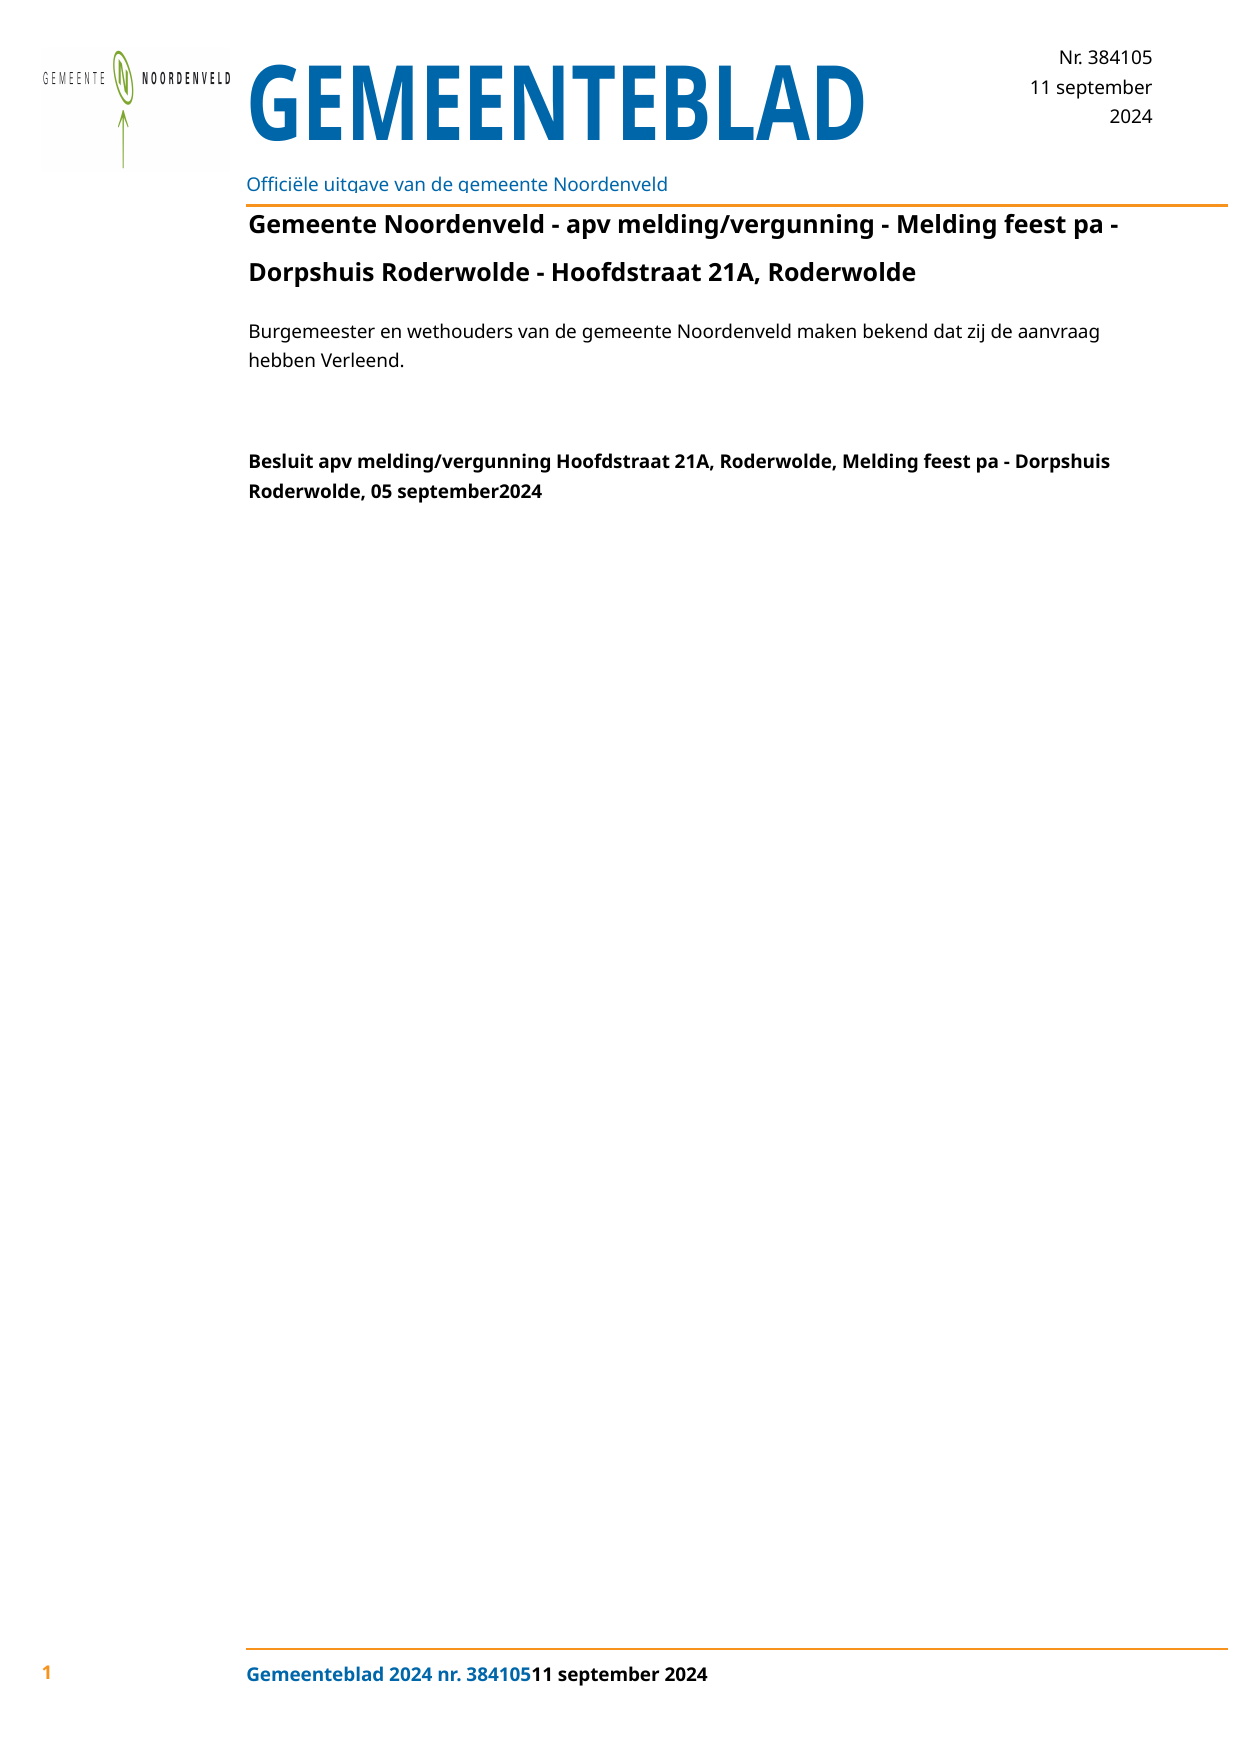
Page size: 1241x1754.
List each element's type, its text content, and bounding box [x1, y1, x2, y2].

picture [41, 47, 231, 172]
text Gemeente Noordenveld - apv melding/vergunning - Melding feest pa - Dorpshuis Roderwolde - Hoofdstraat 21A, Roderwolde [248, 207, 1152, 288]
text Burgemeester en wethouders van de gemeente Noordenveld maken bekend dat zij de aanvraag hebben Verleend. [248, 318, 1152, 373]
text Besluit apv melding/vergunning Hoofdstraat 21A, Roderwolde, Melding feest pa - Dorpshuis Roderwolde, 05 september2024 [248, 448, 1152, 504]
